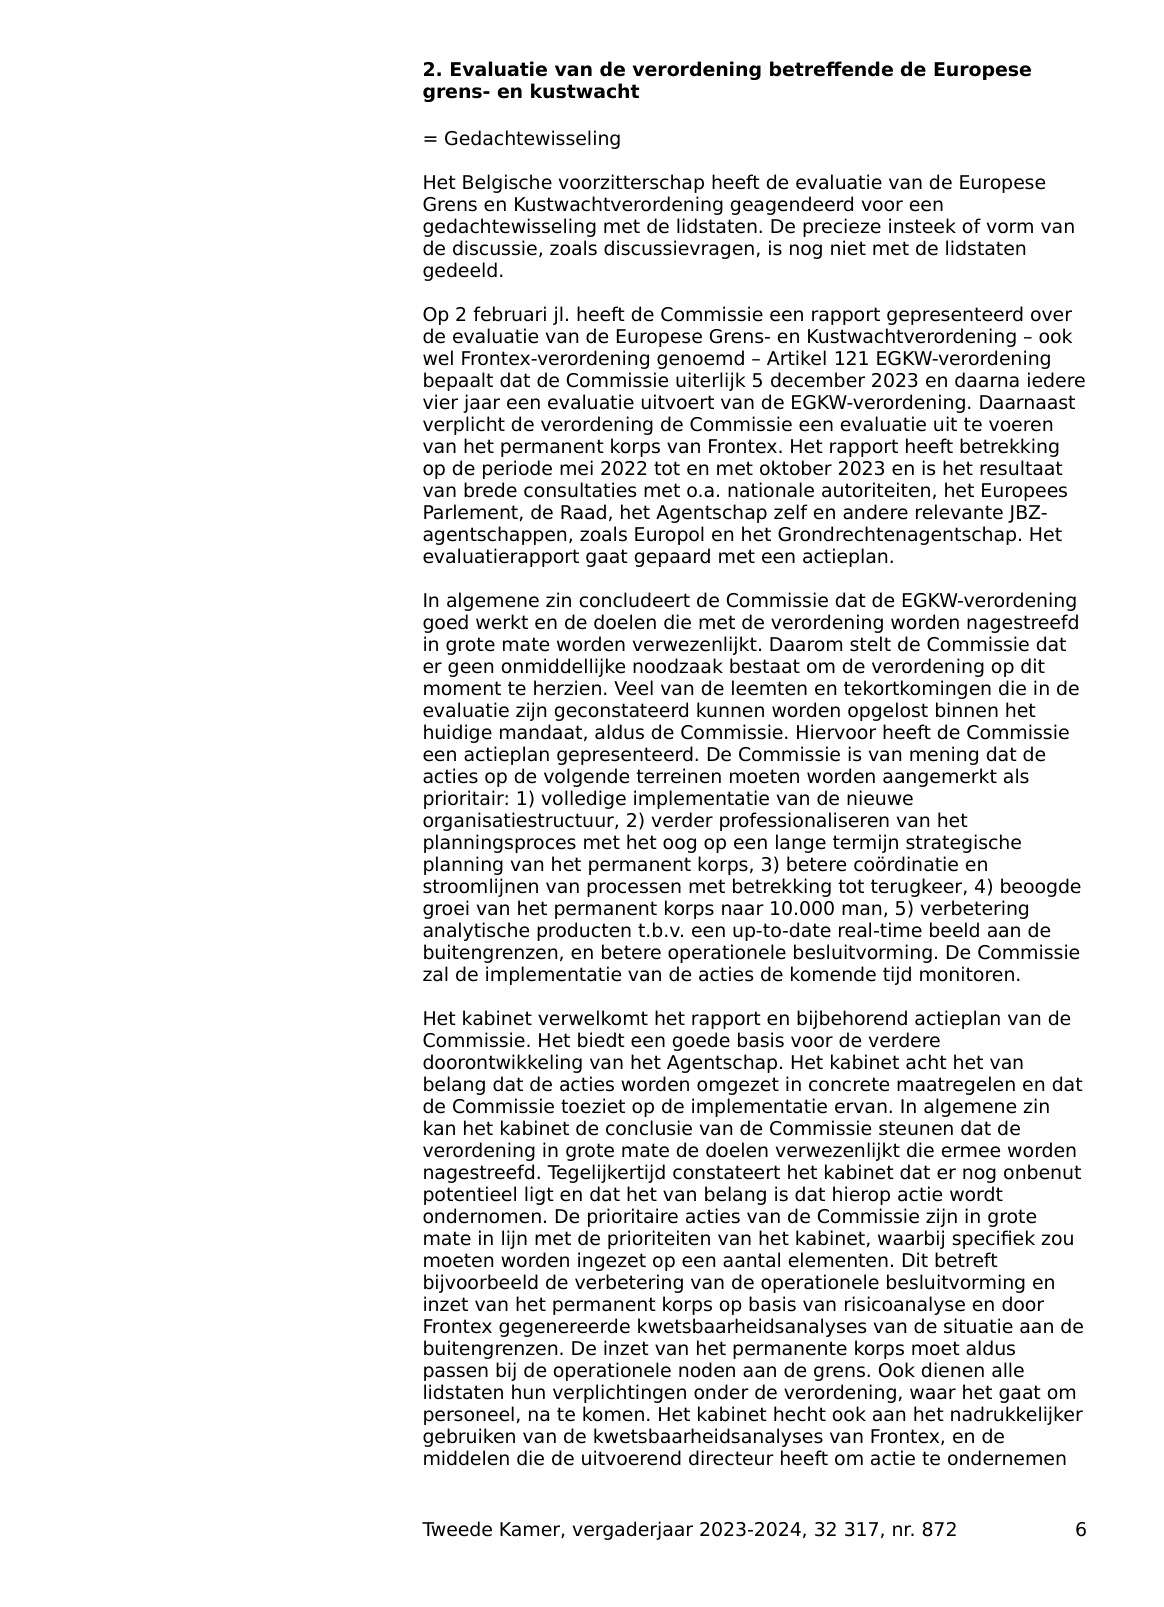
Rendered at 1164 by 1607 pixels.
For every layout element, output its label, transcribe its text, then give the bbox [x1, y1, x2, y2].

text Het Belgische voorzitterschap heeft de evaluatie van de Europese Grens en Kustwachtverordening geagendeerd voor een gedachtewisseling met de lidstaten. De precieze insteek of vorm van de discussie, zoals discussievragen, is nog niet met de lidstaten gedeeld. [422, 172, 1087, 282]
text = Gedachtewisseling [422, 128, 1087, 150]
text Het kabinet verwelkomt het rapport en bijbehorend actieplan van de Commissie. Het biedt een goede basis voor de verdere doorontwikkeling van het Agentschap. Het kabinet acht het van belang dat de acties worden omgezet in concrete maatregelen en dat de Commissie toeziet op de implementatie ervan. In algemene zin kan het kabinet de conclusie van de Commissie steunen dat de verordening in grote mate de doelen verwezenlijkt die ermee worden nagestreefd. Tegelijkertijd constateert het kabinet dat er nog onbenut potentieel ligt en dat het van belang is dat hierop actie wordt ondernomen. De prioritaire acties van de Commissie zijn in grote mate in lijn met de prioriteiten van het kabinet, waarbij specifiek zou moeten worden ingezet op een aantal elementen. Dit betreft bijvoorbeeld de verbetering van de operationele besluitvorming en inzet van het permanent korps op basis van risicoanalyse en door Frontex gegenereerde kwetsbaarheidsanalyses van de situatie aan de buitengrenzen. De inzet van het permanente korps moet aldus passen bij de operationele noden aan de grens. Ook dienen alle lidstaten hun verplichtingen onder de verordening, waar het gaat om personeel, na te komen. Het kabinet hecht ook aan het nadrukkelijker gebruiken van de kwetsbaarheidsanalyses van Frontex, en de middelen die de uitvoerend directeur heeft om actie te ondernemen [422, 1008, 1087, 1469]
subtitle 2. Evaluatie van de verordening betreffende de Europese grens- en kustwacht [422, 59, 1087, 103]
text Op 2 februari jl. heeft de Commissie een rapport gepresenteerd over de evaluatie van de Europese Grens- en Kustwachtverordening – ook wel Frontex-verordening genoemd – Artikel 121 EGKW-verordening bepaalt dat de Commissie uiterlijk 5 december 2023 en daarna iedere vier jaar een evaluatie uitvoert van de EGKW-verordening. Daarnaast verplicht de verordening de Commissie een evaluatie uit te voeren van het permanent korps van Frontex. Het rapport heeft betrekking op de periode mei 2022 tot en met oktober 2023 en is het resultaat van brede consultaties met o.a. nationale autoriteiten, het Europees Parlement, de Raad, het Agentschap zelf en andere relevante JBZ-agentschappen, zoals Europol en het Grondrechtenagentschap. Het evaluatierapport gaat gepaard met een actieplan. [422, 304, 1087, 568]
text In algemene zin concludeert de Commissie dat de EGKW-verordening goed werkt en de doelen die met de verordening worden nagestreefd in grote mate worden verwezenlijkt. Daarom stelt de Commissie dat er geen onmiddellijke noodzaak bestaat om de verordening op dit moment te herzien. Veel van de leemten en tekortkomingen die in de evaluatie zijn geconstateerd kunnen worden opgelost binnen het huidige mandaat, aldus de Commissie. Hiervoor heeft de Commissie een actieplan gepresenteerd. De Commissie is van mening dat de acties op de volgende terreinen moeten worden aangemerkt als prioritair: 1) volledige implementatie van de nieuwe organisatiestructuur, 2) verder professionaliseren van het planningsproces met het oog op een lange termijn strategische planning van het permanent korps, 3) betere coördinatie en stroomlijnen van processen met betrekking tot terugkeer, 4) beoogde groei van het permanent korps naar 10.000 man, 5) verbetering analytische producten t.b.v. een up-to-date real-time beeld aan de buitengrenzen, en betere operationele besluitvorming. De Commissie zal de implementatie van de acties de komende tijd monitoren. [422, 590, 1087, 986]
